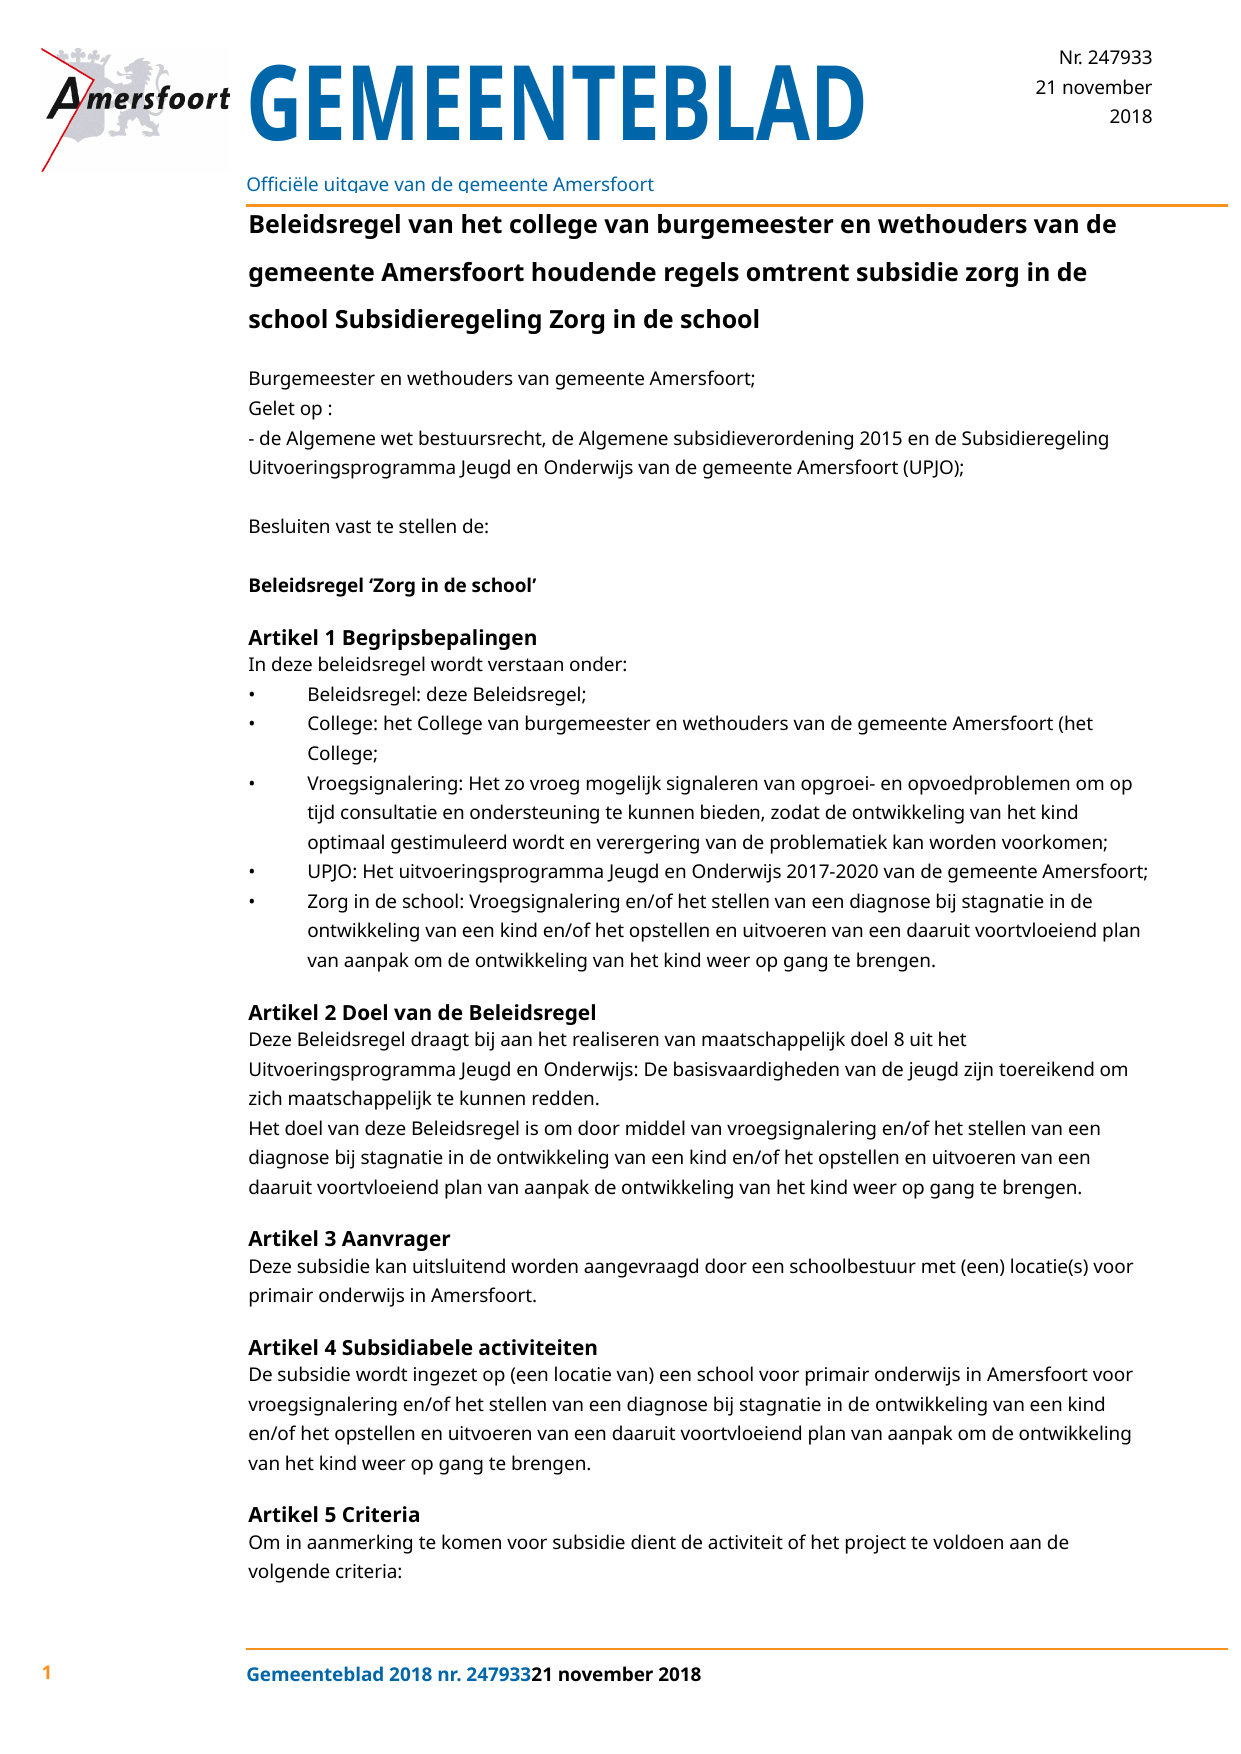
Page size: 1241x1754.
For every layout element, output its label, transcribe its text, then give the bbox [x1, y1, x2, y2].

picture [41, 47, 231, 172]
text Beleidsregel van het college van burgemeester en wethouders van de gemeente Amersfoort houdende regels omtrent subsidie zorg in de school Subsidieregeling Zorg in de school [248, 207, 1152, 336]
text De subsidie wordt ingezet op (een locatie van) een school voor primair onderwijs in Amersfoort voor vroegsignalering en/of het stellen van een diagnose bij stagnatie in de ontwikkeling van een kind en/of het opstellen en uitvoeren van een daaruit voortvloeiend plan van aanpak om de ontwikkeling van het kind weer op gang te brengen. [248, 1361, 1152, 1476]
text In deze beleidsregel wordt verstaan onder: [248, 651, 1152, 677]
text Deze subsidie kan uitsluitend worden aangevraagd door een schoolbestuur met (een) locatie(s) voor primair onderwijs in Amersfoort. [248, 1253, 1152, 1308]
text Beleidsregel ‘Zorg in de school’ [248, 573, 1152, 598]
list Vroegsignalering: Het zo vroeg mogelijk signaleren van opgroei- en opvoedproblemen om op tijd consultatie en ondersteuning te kunnen bieden, zodat de ontwikkeling van het kind optimaal gestimuleerd wordt en verergering van de problematiek kan worden voorkomen; [248, 770, 1152, 855]
text - de Algemene wet bestuursrecht, de Algemene subsidieverordening 2015 en de Subsidieregeling Uitvoeringsprogramma Jeugd en Onderwijs van de gemeente Amersfoort (UPJO); [248, 425, 1152, 480]
text Artikel 2 Doel van de Beleidsregel [248, 998, 1152, 1026]
text Artikel 1 Begripsbepalingen [248, 623, 1152, 651]
list UPJO: Het uitvoeringsprogramma Jeugd en Onderwijs 2017-2020 van de gemeente Amersfoort; [248, 858, 1152, 884]
text Artikel 3 Aanvrager [248, 1224, 1152, 1253]
text Om in aanmerking te komen voor subsidie dient de activiteit of het project te voldoen aan de volgende criteria: [248, 1529, 1152, 1584]
text Het doel van deze Beleidsregel is om door middel van vroegsignalering en/of het stellen van een diagnose bij stagnatie in de ontwikkeling van een kind en/of het opstellen en uitvoeren van een daaruit voortvloeiend plan van aanpak de ontwikkeling van het kind weer op gang te brengen. [248, 1115, 1152, 1200]
text Besluiten vast te stellen de: [248, 513, 1152, 539]
text Burgemeester en wethouders van gemeente Amersfoort; [248, 366, 1152, 391]
list Beleidsregel: deze Beleidsregel; [248, 681, 1152, 707]
text Deze Beleidsregel draagt bij aan het realiseren van maatschappelijk doel 8 uit het Uitvoeringsprogramma Jeugd en Onderwijs: De basisvaardigheden van de jeugd zijn toereikend om zich maatschappelijk te kunnen redden. [248, 1026, 1152, 1111]
list College: het College van burgemeester en wethouders van de gemeente Amersfoort (het College; [248, 711, 1152, 766]
text Gelet op : [248, 395, 1152, 421]
text Artikel 5 Criteria [248, 1501, 1152, 1529]
list Zorg in de school: Vroegsignalering en/of het stellen van een diagnose bij stagnatie in de ontwikkeling van een kind en/of het opstellen en uitvoeren van een daaruit voortvloeiend plan van aanpak om de ontwikkeling van het kind weer op gang te brengen. [248, 888, 1152, 973]
text Artikel 4 Subsidiabele activiteiten [248, 1333, 1152, 1361]
